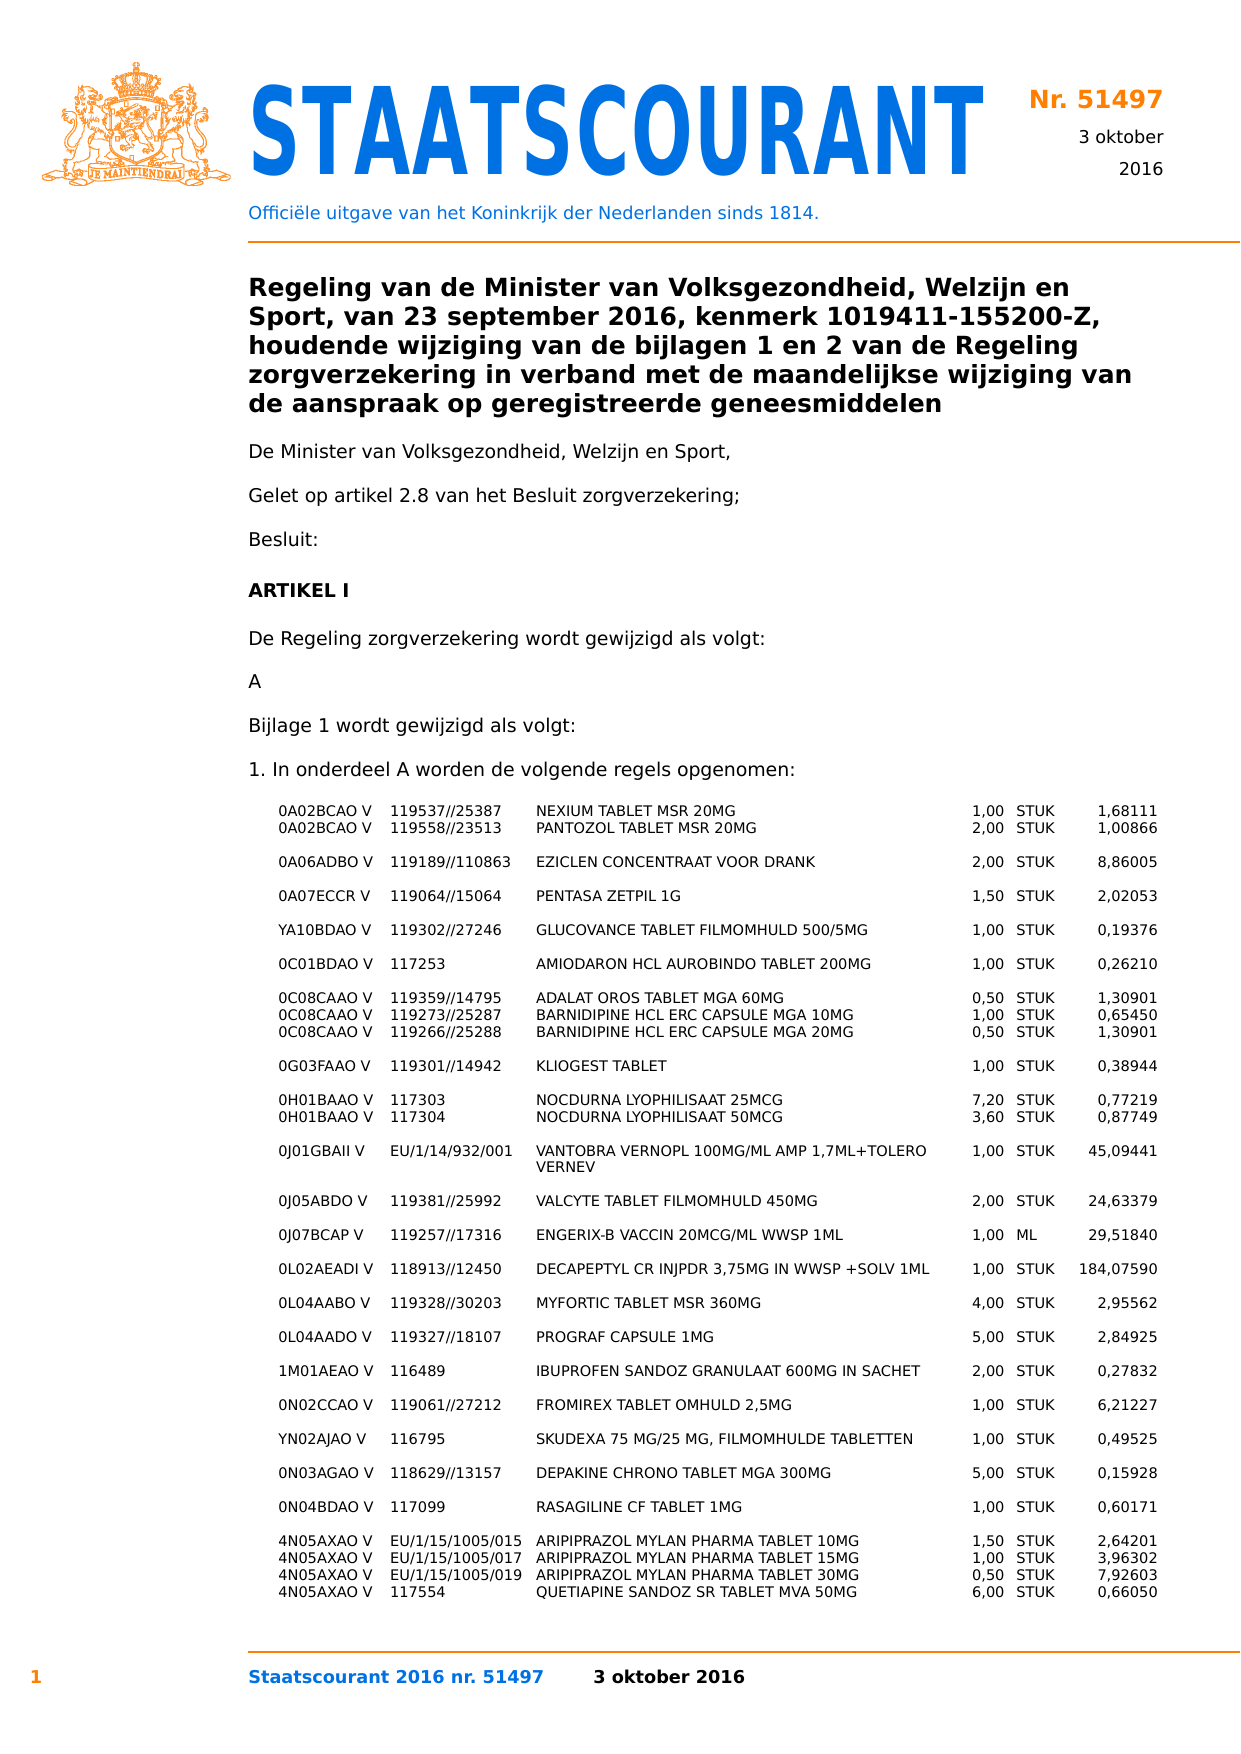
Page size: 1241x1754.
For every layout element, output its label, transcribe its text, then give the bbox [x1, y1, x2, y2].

table_cell 1,00 [954, 1397, 1010, 1414]
table_cell [530, 1244, 954, 1261]
table_cell [954, 1176, 1010, 1193]
table_cell [1010, 1448, 1068, 1465]
table_header STAATSCOURANT [248, 62, 998, 203]
table_cell 0,27832 [1068, 1363, 1163, 1380]
table_cell EU/1/14/932/001 [384, 1143, 530, 1176]
table_cell 2,00 [954, 854, 1010, 871]
table_cell STUK [1010, 1143, 1068, 1176]
text Bijlage 1 wordt gewijzigd als volgt: [248, 715, 1163, 737]
table_cell [384, 1380, 530, 1397]
table_cell [954, 1210, 1010, 1227]
table_cell [1010, 871, 1068, 888]
table_cell ADALAT OROS TABLET MGA 60MG [530, 990, 954, 1007]
table_cell [1068, 1041, 1163, 1057]
table_cell 119302//27246 [384, 922, 530, 939]
table_cell [1068, 1346, 1163, 1363]
table_cell 1M01AEAO V [278, 1363, 384, 1380]
table_cell 0,15928 [1068, 1465, 1163, 1482]
table_cell [954, 1380, 1010, 1397]
table_cell [1068, 1210, 1163, 1227]
table_cell FROMIREX TABLET OMHULD 2,5MG [530, 1397, 954, 1414]
table_cell 119061//27212 [384, 1397, 530, 1414]
table_cell 0L04AADO V [278, 1329, 384, 1346]
table_cell [530, 1482, 954, 1499]
table_cell [954, 837, 1010, 854]
table_cell 4N05AXAO V [278, 1567, 384, 1584]
table_cell 0N02CCAO V [278, 1397, 384, 1414]
table_cell STUK [1010, 1091, 1068, 1108]
table_cell [384, 1516, 530, 1533]
table_cell 119381//25992 [384, 1193, 530, 1210]
table_cell STUK [1010, 1329, 1068, 1346]
text 1. In onderdeel A worden de volgende regels opgenomen: [248, 759, 1163, 781]
table_cell 5,00 [954, 1465, 1010, 1482]
table_cell [278, 837, 384, 854]
table_cell 119558//23513 [384, 820, 530, 837]
table_cell 1,30901 [1068, 990, 1163, 1007]
table_cell ML [1010, 1227, 1068, 1244]
table_cell [1068, 1176, 1163, 1193]
table_cell [1010, 1125, 1068, 1142]
table_cell [530, 1312, 954, 1329]
table_cell [1068, 905, 1163, 922]
table_cell ARIPIPRAZOL MYLAN PHARMA TABLET 30MG [530, 1567, 954, 1584]
table_cell Officiële uitgave van het Koninkrijk der Nederlanden sinds 1814. [248, 203, 1240, 241]
table_cell [384, 973, 530, 989]
table_cell VANTOBRA VERNOPL 100MG/ML AMP 1,7ML+TOLERO VERNEV [530, 1143, 954, 1176]
table_cell [1010, 1312, 1068, 1329]
table_cell [530, 871, 954, 888]
table_cell [278, 973, 384, 989]
table_cell 0J07BCAP V [278, 1227, 384, 1244]
table_cell VALCYTE TABLET FILMOMHULD 450MG [530, 1193, 954, 1210]
table_cell STUK [1010, 922, 1068, 939]
table_cell [278, 1278, 384, 1295]
table_cell STUK [1010, 1533, 1068, 1550]
table_cell 117099 [384, 1499, 530, 1516]
table_cell ARIPIPRAZOL MYLAN PHARMA TABLET 15MG [530, 1550, 954, 1567]
table_cell 119273//25287 [384, 1007, 530, 1023]
table_cell [954, 1244, 1010, 1261]
table_cell [1068, 1380, 1163, 1397]
table_cell [530, 1448, 954, 1465]
table_cell [1068, 871, 1163, 888]
table_cell 7,92603 [1068, 1567, 1163, 1584]
table_cell [384, 871, 530, 888]
table_cell STUK [1010, 1295, 1068, 1312]
table_cell 0C08CAAO V [278, 1024, 384, 1041]
table_cell 119359//14795 [384, 990, 530, 1007]
table_cell [1010, 1482, 1068, 1499]
table_cell 2,00 [954, 1193, 1010, 1210]
table_cell 1,00866 [1068, 820, 1163, 837]
table_cell [530, 1041, 954, 1057]
table_cell 0,38944 [1068, 1058, 1163, 1074]
table_cell 0A06ADBO V [278, 854, 384, 871]
table_cell [278, 1244, 384, 1261]
table_cell [530, 1210, 954, 1227]
table_cell 117304 [384, 1109, 530, 1125]
table_cell 2,00 [954, 1363, 1010, 1380]
table_cell 1,00 [954, 1058, 1010, 1074]
table_cell [1068, 939, 1163, 956]
table_cell [954, 1041, 1010, 1057]
table_cell [1068, 1125, 1163, 1142]
table_cell [278, 1041, 384, 1057]
table_cell EU/1/15/1005/017 [384, 1550, 530, 1567]
table_cell 1,00 [954, 1499, 1010, 1516]
table_cell [1068, 1278, 1163, 1295]
table_cell [1010, 837, 1068, 854]
table_cell QUETIAPINE SANDOZ SR TABLET MVA 50MG [530, 1584, 954, 1601]
table_cell [1068, 973, 1163, 989]
table_cell [530, 973, 954, 989]
text Besluit: [248, 528, 1163, 550]
table_cell [384, 1075, 530, 1091]
table_cell 119266//25288 [384, 1024, 530, 1041]
table_cell SKUDEXA 75 MG/25 MG, FILMOMHULDE TABLETTEN [530, 1431, 954, 1448]
table_cell 0J05ABDO V [278, 1193, 384, 1210]
table_cell 0,26210 [1068, 956, 1163, 973]
table_cell 118913//12450 [384, 1261, 530, 1278]
table_cell [1068, 1448, 1163, 1465]
table_cell [278, 1210, 384, 1227]
table_cell 6,21227 [1068, 1397, 1163, 1414]
table_cell [384, 939, 530, 956]
table_cell 0N04BDAO V [278, 1499, 384, 1516]
table_cell 4N05AXAO V [278, 1550, 384, 1567]
text A [248, 671, 1163, 693]
table_cell [954, 1075, 1010, 1091]
table_cell 0,66050 [1068, 1584, 1163, 1601]
table_cell EU/1/15/1005/019 [384, 1567, 530, 1584]
table_cell 1,50 [954, 1533, 1010, 1550]
table_cell [1010, 939, 1068, 956]
table_cell 8,86005 [1068, 854, 1163, 871]
table_cell 0A07ECCR V [278, 888, 384, 905]
table_cell 0N03AGAO V [278, 1465, 384, 1482]
table_cell [1068, 1244, 1163, 1261]
table_cell 184,07590 [1068, 1261, 1163, 1278]
table_cell 118629//13157 [384, 1465, 530, 1482]
table_cell AMIODARON HCL AUROBINDO TABLET 200MG [530, 956, 954, 973]
table_cell [530, 1278, 954, 1295]
table_cell 0,50 [954, 1024, 1010, 1041]
table_cell [1068, 1075, 1163, 1091]
table_cell STUK [1010, 1584, 1068, 1601]
table_cell 0,65450 [1068, 1007, 1163, 1023]
table_cell [1010, 1210, 1068, 1227]
table_cell 0,77219 [1068, 1091, 1163, 1108]
table_cell STUK [1010, 1058, 1068, 1074]
table_cell RASAGILINE CF TABLET 1MG [530, 1499, 954, 1516]
table_cell [954, 871, 1010, 888]
table_cell 119257//17316 [384, 1227, 530, 1244]
table_cell 1,00 [954, 1143, 1010, 1176]
table_cell [530, 1176, 954, 1193]
table_cell 0,50 [954, 990, 1010, 1007]
table_cell 0L02AEADI V [278, 1261, 384, 1278]
table_header STUK [1010, 803, 1068, 820]
table_cell 3,60 [954, 1109, 1010, 1125]
table_cell [1010, 973, 1068, 989]
table_cell STUK [1010, 990, 1068, 1007]
table_cell [384, 1041, 530, 1057]
table_cell 1,00 [954, 1227, 1010, 1244]
table_cell PANTOZOL TABLET MSR 20MG [530, 820, 954, 837]
table_cell [954, 905, 1010, 922]
table_cell STUK [1010, 1397, 1068, 1414]
text De Minister van Volksgezondheid, Welzijn en Sport, [248, 441, 1163, 463]
table_cell STUK [1010, 1109, 1068, 1125]
table_cell 4N05AXAO V [278, 1584, 384, 1601]
table_cell STUK [1010, 1431, 1068, 1448]
table_cell 1,00 [954, 1261, 1010, 1278]
table_cell NOCDURNA LYOPHILISAAT 50MCG [530, 1109, 954, 1125]
table_cell EU/1/15/1005/015 [384, 1533, 530, 1550]
table_cell YA10BDAO V [278, 922, 384, 939]
table_cell [1010, 1075, 1068, 1091]
table_cell [278, 1414, 384, 1431]
table_cell 29,51840 [1068, 1227, 1163, 1244]
table_cell 1,00 [954, 1550, 1010, 1567]
table_cell [954, 973, 1010, 989]
table_cell [530, 1346, 954, 1363]
table_cell 7,20 [954, 1091, 1010, 1108]
table_cell [1010, 1176, 1068, 1193]
table_cell 4N05AXAO V [278, 1533, 384, 1550]
table_cell 119189//110863 [384, 854, 530, 871]
text Gelet op artikel 2.8 van het Besluit zorgverzekering; [248, 484, 1163, 507]
table_cell STUK [1010, 1007, 1068, 1023]
table_cell BARNIDIPINE HCL ERC CAPSULE MGA 20MG [530, 1024, 954, 1041]
table_header 119537//25387 [384, 803, 530, 820]
table_cell ENGERIX-B VACCIN 20MCG/ML WWSP 1ML [530, 1227, 954, 1244]
table_cell STUK [1010, 888, 1068, 905]
table_header 1,00 [954, 803, 1010, 820]
table_cell 0J01GBAII V [278, 1143, 384, 1176]
table_cell [384, 905, 530, 922]
table_cell [278, 1125, 384, 1142]
table_cell [384, 1244, 530, 1261]
table_cell 0H01BAAO V [278, 1091, 384, 1108]
table_cell [278, 939, 384, 956]
table_cell [954, 939, 1010, 956]
table_cell [278, 1516, 384, 1533]
table_cell 117554 [384, 1584, 530, 1601]
table_cell [1010, 1041, 1068, 1057]
table_cell [1010, 1414, 1068, 1431]
table_cell 1,00 [954, 956, 1010, 973]
table_cell 0C08CAAO V [278, 1007, 384, 1023]
table_cell 119301//14942 [384, 1058, 530, 1074]
table_cell [278, 871, 384, 888]
table_cell [954, 1482, 1010, 1499]
table_cell STUK [1010, 854, 1068, 871]
table_cell [1010, 1380, 1068, 1397]
table_cell [384, 1312, 530, 1329]
table_cell EZICLEN CONCENTRAAT VOOR DRANK [530, 854, 954, 871]
table_cell PROGRAF CAPSULE 1MG [530, 1329, 954, 1346]
table_cell STUK [1010, 1193, 1068, 1210]
table_cell IBUPROFEN SANDOZ GRANULAAT 600MG IN SACHET [530, 1363, 954, 1380]
table_cell [1010, 1278, 1068, 1295]
table_cell [1010, 905, 1068, 922]
table_cell [530, 837, 954, 854]
table_cell 117303 [384, 1091, 530, 1108]
table_cell STUK [1010, 1363, 1068, 1380]
table_cell 0,87749 [1068, 1109, 1163, 1125]
table_cell DEPAKINE CHRONO TABLET MGA 300MG [530, 1465, 954, 1482]
table_cell [954, 1448, 1010, 1465]
table_cell [954, 1125, 1010, 1142]
table_cell 0C08CAAO V [278, 990, 384, 1007]
table_cell [384, 1176, 530, 1193]
table_cell 2,95562 [1068, 1295, 1163, 1312]
table_cell 0,50 [954, 1567, 1010, 1584]
table_cell 0C01BDAO V [278, 956, 384, 973]
table_cell 4,00 [954, 1295, 1010, 1312]
table_cell [530, 939, 954, 956]
table_cell 0,19376 [1068, 922, 1163, 939]
table_cell [1068, 1312, 1163, 1329]
table_cell 116795 [384, 1431, 530, 1448]
table_cell STUK [1010, 1567, 1068, 1584]
table_cell [530, 1516, 954, 1533]
table_cell [1068, 1482, 1163, 1499]
table_cell [1068, 837, 1163, 854]
table_cell [384, 1210, 530, 1227]
table_cell [384, 1482, 530, 1499]
table_cell MYFORTIC TABLET MSR 360MG [530, 1295, 954, 1312]
table_cell [530, 1414, 954, 1431]
table_cell 119328//30203 [384, 1295, 530, 1312]
table_cell [530, 1380, 954, 1397]
table_cell 119064//15064 [384, 888, 530, 905]
table_cell [384, 1278, 530, 1295]
table_cell YN02AJAO V [278, 1431, 384, 1448]
table_cell STUK [1010, 1261, 1068, 1278]
table_header Nr. 51497 [998, 62, 1240, 121]
table_cell [384, 1346, 530, 1363]
table_cell [278, 1482, 384, 1499]
table_cell STUK [1010, 1499, 1068, 1516]
table_cell 2,00 [954, 820, 1010, 837]
table_cell 3,96302 [1068, 1550, 1163, 1567]
table_cell 117253 [384, 956, 530, 973]
table_header 1,68111 [1068, 803, 1163, 820]
subtitle Regeling van de Minister van Volksgezondheid, Welzijn en Sport, van 23 september 2016, kenmerk 1019411-155200-Z, houdende wijziging van de bijlagen 1 en 2 van de Regeling zorgverzekering in verband met de maandelijkse wijziging van de aanspraak op geregistreerde geneesmiddelen [248, 273, 1163, 419]
table_cell 2,02053 [1068, 888, 1163, 905]
table_cell [1010, 1346, 1068, 1363]
table_cell 45,09441 [1068, 1143, 1163, 1176]
table_cell [384, 1414, 530, 1431]
table_cell BARNIDIPINE HCL ERC CAPSULE MGA 10MG [530, 1007, 954, 1023]
table_cell DECAPEPTYL CR INJPDR 3,75MG IN WWSP +SOLV 1ML [530, 1261, 954, 1278]
table_cell STUK [1010, 1550, 1068, 1567]
table_cell 3 oktober [998, 121, 1240, 153]
table_cell 1,30901 [1068, 1024, 1163, 1041]
table_cell [1068, 1516, 1163, 1533]
table_cell [278, 1312, 384, 1329]
text De Regeling zorgverzekering wordt gewijzigd als volgt: [248, 627, 1163, 649]
table_cell 5,00 [954, 1329, 1010, 1346]
table_cell STUK [1010, 1465, 1068, 1482]
table_cell [954, 1414, 1010, 1431]
table_cell [384, 1125, 530, 1142]
table_header [25, 62, 248, 241]
table_cell KLIOGEST TABLET [530, 1058, 954, 1074]
table_cell [278, 1176, 384, 1193]
table_cell 1,00 [954, 922, 1010, 939]
table_cell NOCDURNA LYOPHILISAAT 25MCG [530, 1091, 954, 1108]
table_cell 116489 [384, 1363, 530, 1380]
table_cell 0,49525 [1068, 1431, 1163, 1448]
table_cell [278, 1448, 384, 1465]
table_cell 24,63379 [1068, 1193, 1163, 1210]
table_cell STUK [1010, 956, 1068, 973]
table_header NEXIUM TABLET MSR 20MG [530, 803, 954, 820]
table_header 0A02BCAO V [278, 803, 384, 820]
table_cell [530, 1125, 954, 1142]
table_cell 0L04AABO V [278, 1295, 384, 1312]
table_cell 119327//18107 [384, 1329, 530, 1346]
table_cell 0H01BAAO V [278, 1109, 384, 1125]
table_cell STUK [1010, 820, 1068, 837]
table_cell [954, 1278, 1010, 1295]
table_cell STUK [1010, 1024, 1068, 1041]
table_cell [278, 1075, 384, 1091]
table_cell [278, 1380, 384, 1397]
table_cell 2,84925 [1068, 1329, 1163, 1346]
table_cell [954, 1516, 1010, 1533]
table_cell 0,60171 [1068, 1499, 1163, 1516]
table_cell 2,64201 [1068, 1533, 1163, 1550]
table_cell [530, 1075, 954, 1091]
table_cell [384, 837, 530, 854]
table_cell [278, 905, 384, 922]
table_cell 0G03FAAO V [278, 1058, 384, 1074]
table_cell [278, 1346, 384, 1363]
table_cell 1,00 [954, 1007, 1010, 1023]
table_cell PENTASA ZETPIL 1G [530, 888, 954, 905]
table_cell ARIPIPRAZOL MYLAN PHARMA TABLET 10MG [530, 1533, 954, 1550]
table_cell [954, 1346, 1010, 1363]
table_cell 1,00 [954, 1431, 1010, 1448]
table_cell [1068, 1414, 1163, 1431]
table_cell [1010, 1516, 1068, 1533]
subtitle ARTIKEL I [248, 580, 1163, 602]
table_cell [1010, 1244, 1068, 1261]
table_cell GLUCOVANCE TABLET FILMOMHULD 500/5MG [530, 922, 954, 939]
table_cell [384, 1448, 530, 1465]
picture [41, 62, 231, 186]
table_cell 2016 [998, 153, 1240, 203]
table_cell [530, 905, 954, 922]
table_cell 1,50 [954, 888, 1010, 905]
table_cell 6,00 [954, 1584, 1010, 1601]
table_cell 0A02BCAO V [278, 820, 384, 837]
table_cell [954, 1312, 1010, 1329]
